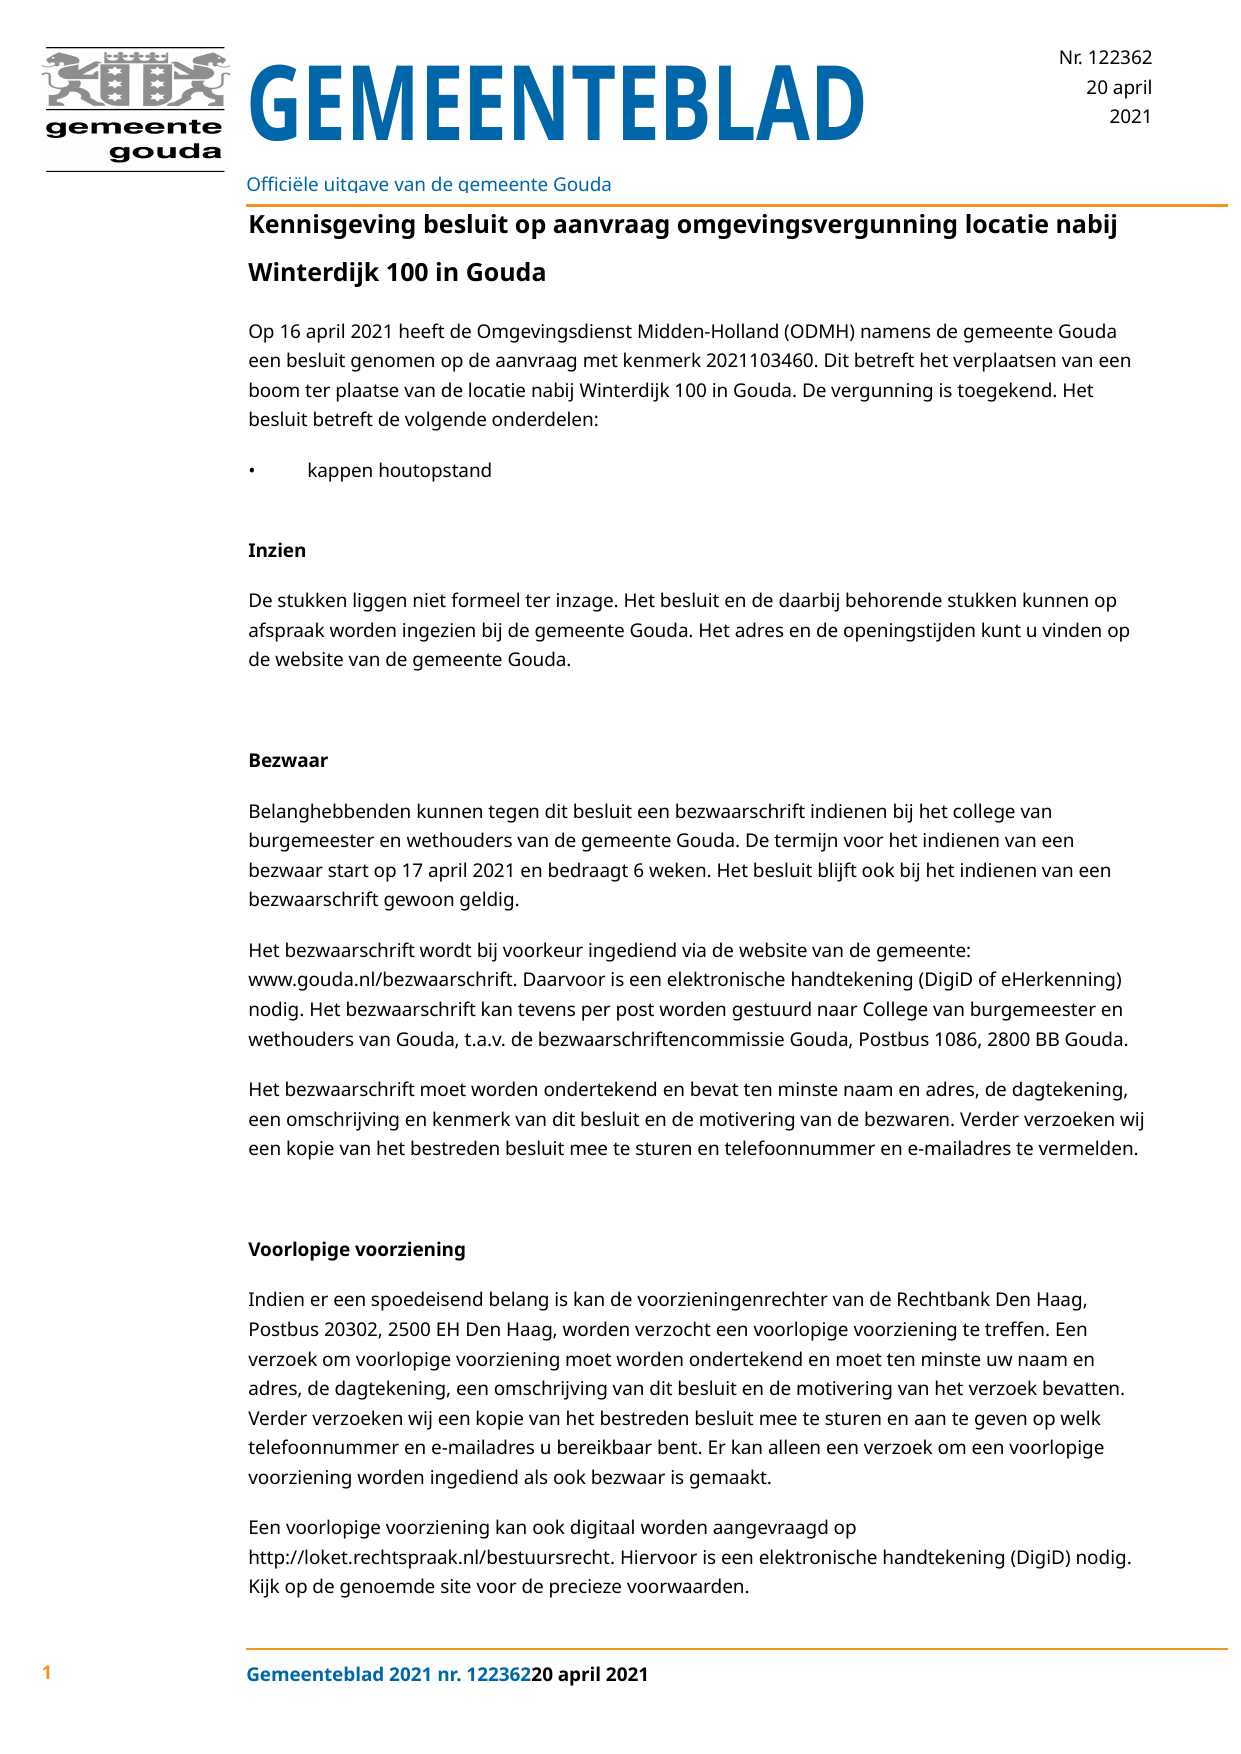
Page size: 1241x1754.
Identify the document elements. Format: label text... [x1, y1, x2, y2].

text De stukken liggen niet formeel ter inzage. Het besluit en de daarbij behorende stukken kunnen op afspraak worden ingezien bij de gemeente Gouda. Het adres en de openingstijden kunt u vinden op de website van de gemeente Gouda. [248, 587, 1152, 672]
text Kennisgeving besluit op aanvraag omgevingsvergunning locatie nabij Winterdijk 100 in Gouda [248, 207, 1152, 288]
text Indien er een spoedeisend belang is kan de voorzieningenrechter van de Rechtbank Den Haag, Postbus 20302, 2500 EH Den Haag, worden verzocht een voorlopige voorziening te treffen. Een verzoek om voorlopige voorziening moet worden ondertekend en moet ten minste uw naam en adres, de dagtekening, een omschrijving van dit besluit en de motivering van het verzoek bevatten. Verder verzoeken wij een kopie van het bestreden besluit mee te sturen en aan te geven op welk telefoonnummer en e-mailadres u bereikbaar bent. Er kan alleen een verzoek om een voorlopige voorziening worden ingediend als ook bezwaar is gemaakt. [248, 1287, 1152, 1490]
text Op 16 april 2021 heeft de Omgevingsdienst Midden-Holland (ODMH) namens de gemeente Gouda een besluit genomen op de aanvraag met kenmerk 2021103460. Dit betreft het verplaatsen van een boom ter plaatse van de locatie nabij Winterdijk 100 in Gouda. De vergunning is toegekend. Het besluit betreft de volgende onderdelen: [248, 318, 1152, 432]
text Bezwaar [248, 747, 1152, 773]
text Een voorlopige voorziening kan ook digitaal worden aangevraagd op http://loket.rechtspraak.nl/bestuursrecht. Hiervoor is een elektronische handtekening (DigiD) nodig. Kijk op de genoemde site voor de precieze voorwaarden. [248, 1514, 1152, 1599]
picture [41, 47, 231, 172]
text Belanghebbenden kunnen tegen dit besluit een bezwaarschrift indienen bij het college van burgemeester en wethouders van de gemeente Gouda. De termijn voor het indienen van een bezwaar start op 17 april 2021 en bedraagt 6 weken. Het besluit blijft ook bij het indienen van een bezwaarschrift gewoon geldig. [248, 798, 1152, 912]
list kappen houtopstand [248, 457, 1152, 483]
text Het bezwaarschrift wordt bij voorkeur ingediend via de website van de gemeente: www.gouda.nl/bezwaarschrift. Daarvoor is een elektronische handtekening (DigiD of eHerkenning) nodig. Het bezwaarschrift kan tevens per post worden gestuurd naar College van burgemeester en wethouders van Gouda, t.a.v. de bezwaarschriftencommissie Gouda, Postbus 1086, 2800 BB Gouda. [248, 937, 1152, 1052]
text Voorlopige voorziening [248, 1236, 1152, 1262]
text Inzien [248, 537, 1152, 563]
text Het bezwaarschrift moet worden ondertekend en bevat ten minste naam en adres, de dagtekening, een omschrijving en kenmerk van dit besluit en de motivering van de bezwaren. Verder verzoeken wij een kopie van het bestreden besluit mee te sturen en telefoonnummer en e-mailadres te vermelden. [248, 1076, 1152, 1161]
